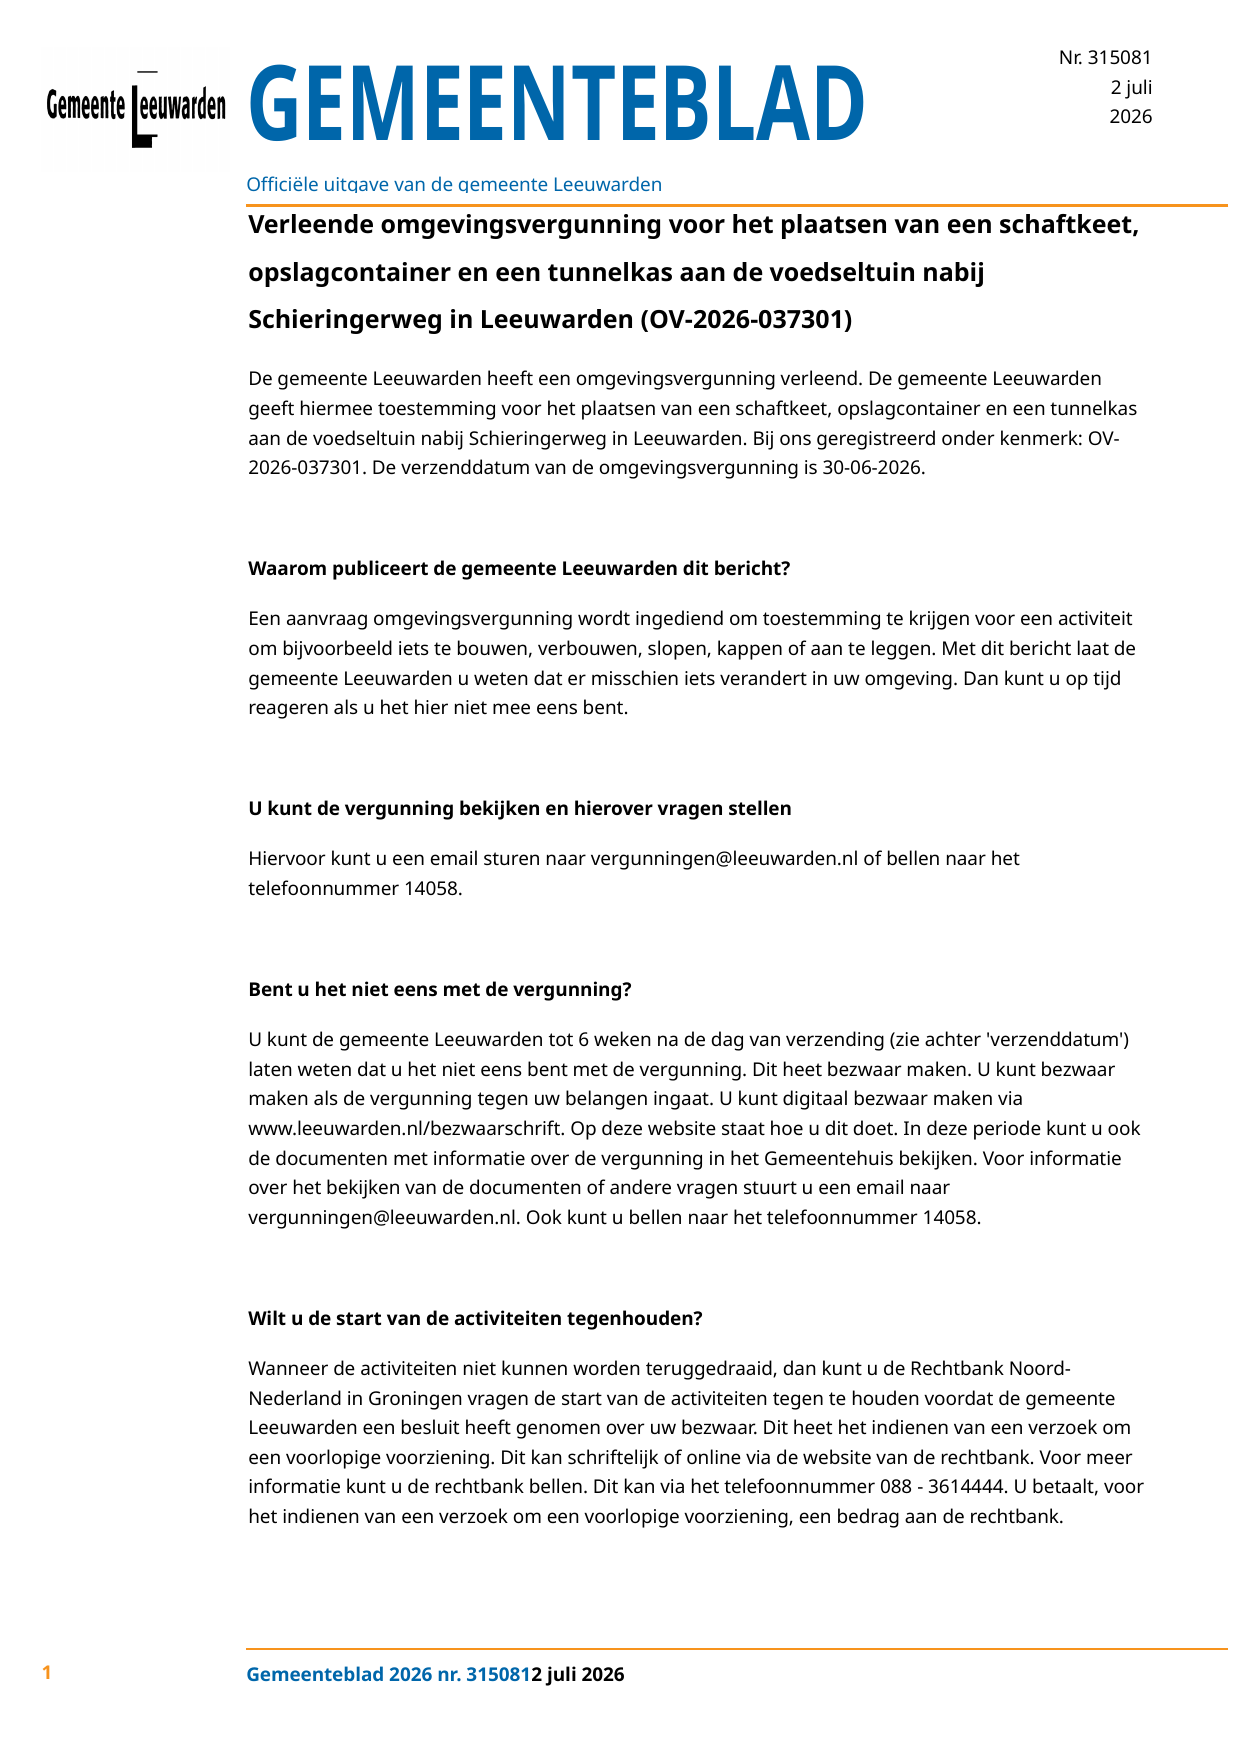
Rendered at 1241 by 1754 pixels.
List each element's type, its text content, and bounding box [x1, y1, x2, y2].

text Waarom publiceert de gemeente Leeuwarden dit bericht? [248, 555, 1152, 581]
text Een aanvraag omgevingsvergunning wordt ingediend om toestemming te krijgen voor een activiteit om bijvoorbeeld iets te bouwen, verbouwen, slopen, kappen of aan te leggen. Met dit bericht laat de gemeente Leeuwarden u weten dat er misschien iets verandert in uw omgeving. Dan kunt u op tijd reageren als u het hier niet mee eens bent. [248, 606, 1152, 720]
text Wilt u de start van de activiteiten tegenhouden? [248, 1305, 1152, 1330]
text U kunt de vergunning bekijken en hierover vragen stellen [248, 795, 1152, 821]
text Bent u het niet eens met de vergunning? [248, 976, 1152, 1002]
text De gemeente Leeuwarden heeft een omgevingsvergunning verleend. De gemeente Leeuwarden geeft hiermee toestemming voor het plaatsen van een schaftkeet, opslagcontainer en een tunnelkas aan de voedseltuin nabij Schieringerweg in Leeuwarden. Bij ons geregistreerd onder kenmerk: OV-2026-037301. De verzenddatum van de omgevingsvergunning is 30-06-2026. [248, 366, 1152, 480]
text U kunt de gemeente Leeuwarden tot 6 weken na de dag van verzending (zie achter 'verzenddatum') laten weten dat u het niet eens bent met de vergunning. Dit heet bezwaar maken. U kunt bezwaar maken als de vergunning tegen uw belangen ingaat. U kunt digitaal bezwaar maken via www.leeuwarden.nl/bezwaarschrift. Op deze website staat hoe u dit doet. In deze periode kunt u ook de documenten met informatie over de vergunning in het Gemeentehuis bekijken. Voor informatie over het bekijken van de documenten of andere vragen stuurt u een email naar vergunningen@leeuwarden.nl. Ook kunt u bellen naar het telefoonnummer 14058. [248, 1026, 1152, 1229]
text Verleende omgevingsvergunning voor het plaatsen van een schaftkeet, opslagcontainer en een tunnelkas aan de voedseltuin nabij Schieringerweg in Leeuwarden (OV-2026-037301) [248, 207, 1152, 336]
text Wanneer de activiteiten niet kunnen worden teruggedraaid, dan kunt u de Rechtbank Noord-Nederland in Groningen vragen de start van de activiteiten tegen te houden voordat de gemeente Leeuwarden een besluit heeft genomen over uw bezwaar. Dit heet het indienen van een verzoek om een voorlopige voorziening. Dit kan schriftelijk of online via de website van de rechtbank. Voor meer informatie kunt u de rechtbank bellen. Dit kan via het telefoonnummer 088 - 3614444. U betaalt, voor het indienen van een verzoek om een voorlopige voorziening, een bedrag aan de rechtbank. [248, 1355, 1152, 1529]
picture [41, 47, 231, 172]
text Hiervoor kunt u een email sturen naar vergunningen@leeuwarden.nl of bellen naar het telefoonnummer 14058. [248, 846, 1152, 901]
